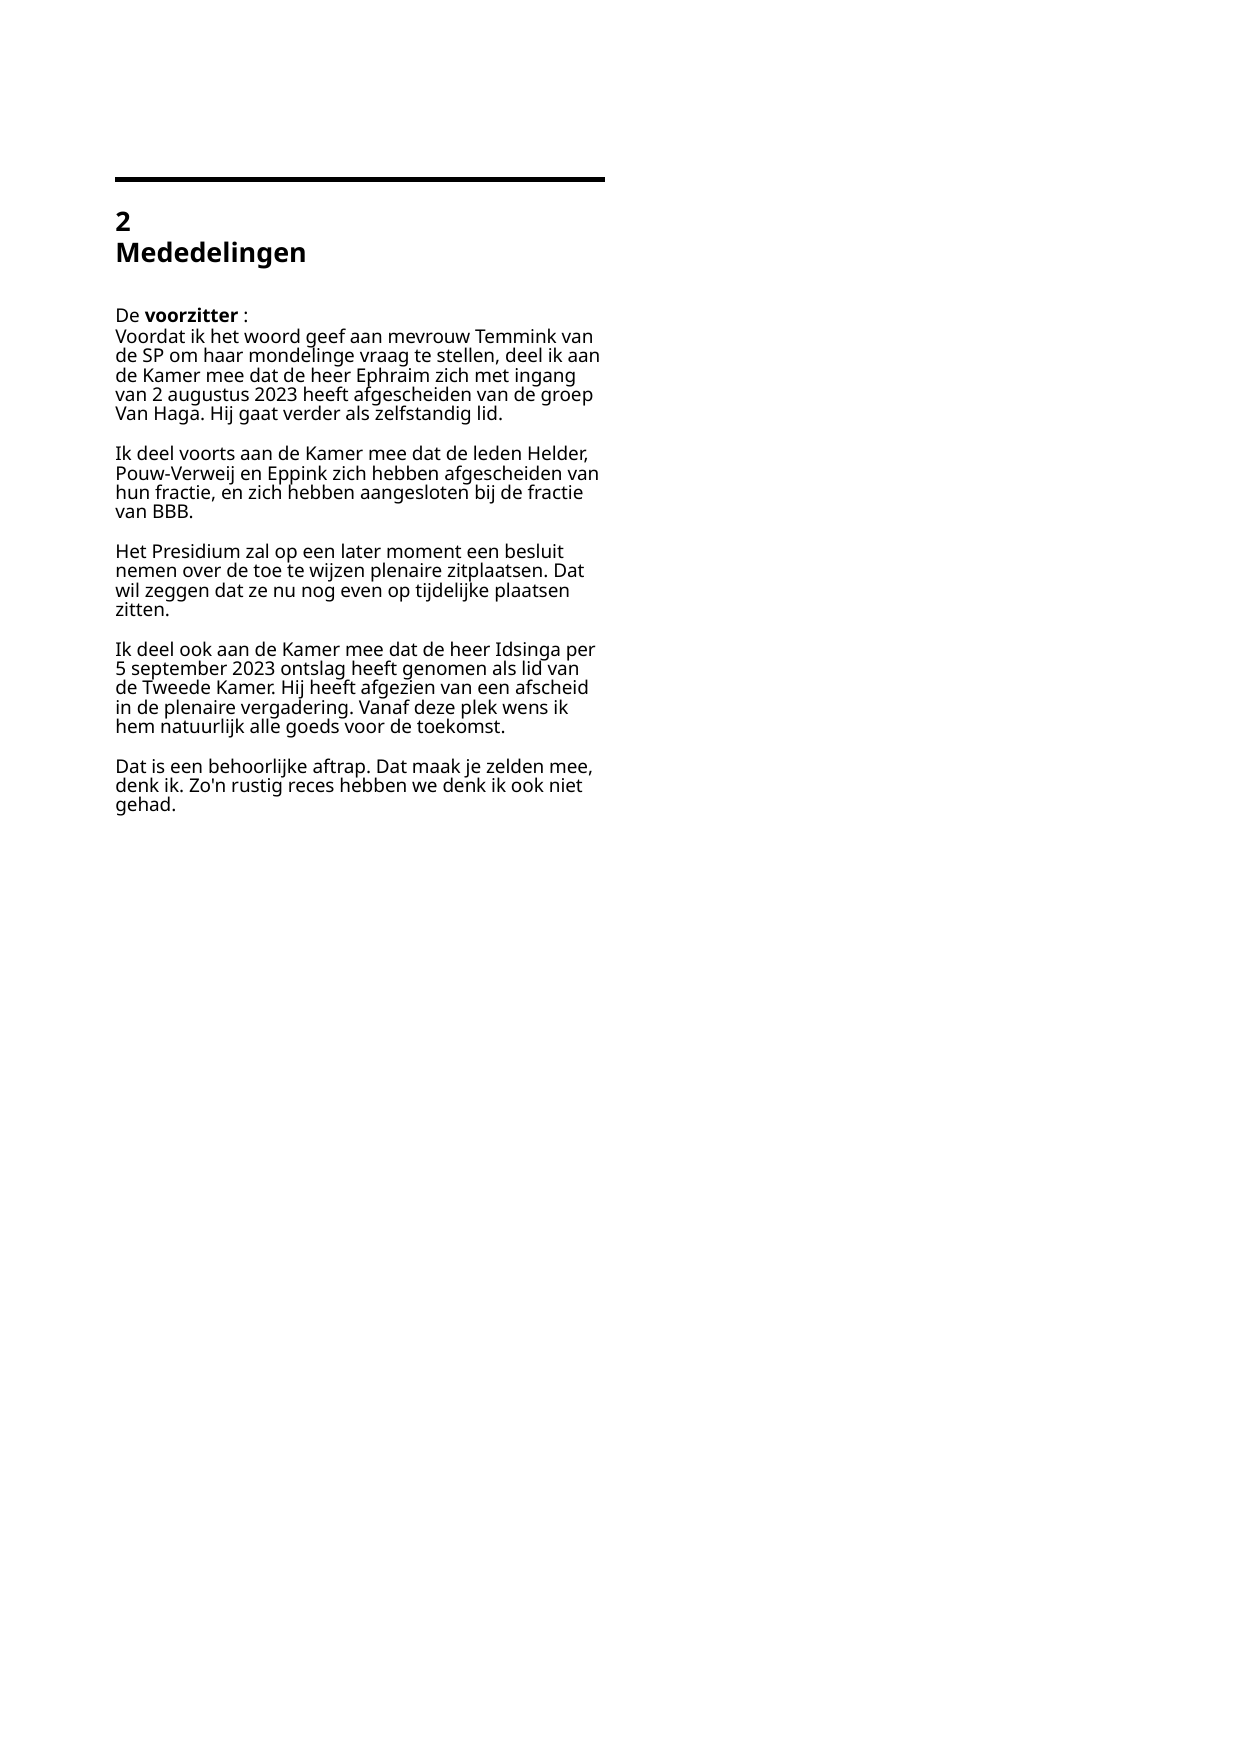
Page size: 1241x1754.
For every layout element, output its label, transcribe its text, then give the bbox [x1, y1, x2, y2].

text De voorzitter : [115, 302, 605, 328]
text Het Presidium zal op een later moment een besluit nemen over de toe te wijzen plenaire zitplaatsen. Dat wil zeggen dat ze nu nog even op tijdelijke plaatsen zitten. [115, 543, 605, 620]
text Ik deel ook aan de Kamer mee dat de heer Idsinga per 5 september 2023 ontslag heeft genomen als lid van de Tweede Kamer. Hij heeft afgezien van een afscheid in de plenaire vergadering. Vanaf deze plek wens ik hem natuurlijk alle goeds voor de toekomst. [115, 641, 605, 737]
text Dat is een behoorlijke aftrap. Dat maak je zelden mee, denk ik. Zo'n rustig reces hebben we denk ik ook niet gehad. [115, 758, 605, 816]
text Ik deel voorts aan de Kamer mee dat de leden Helder, Pouw-Verweij en Eppink zich hebben afgescheiden van hun fractie, en zich hebben aangesloten bij de fractie van BBB. [115, 445, 605, 522]
text 2 [115, 203, 605, 239]
text Voordat ik het woord geef aan mevrouw Temmink van de SP om haar mondelinge vraag te stellen, deel ik aan de Kamer mee dat de heer Ephraim zich met ingang van 2 augustus 2023 heeft afgescheiden van de groep Van Haga. Hij gaat verder als zelfstandig lid. [115, 328, 605, 424]
text Mededelingen [115, 239, 605, 283]
